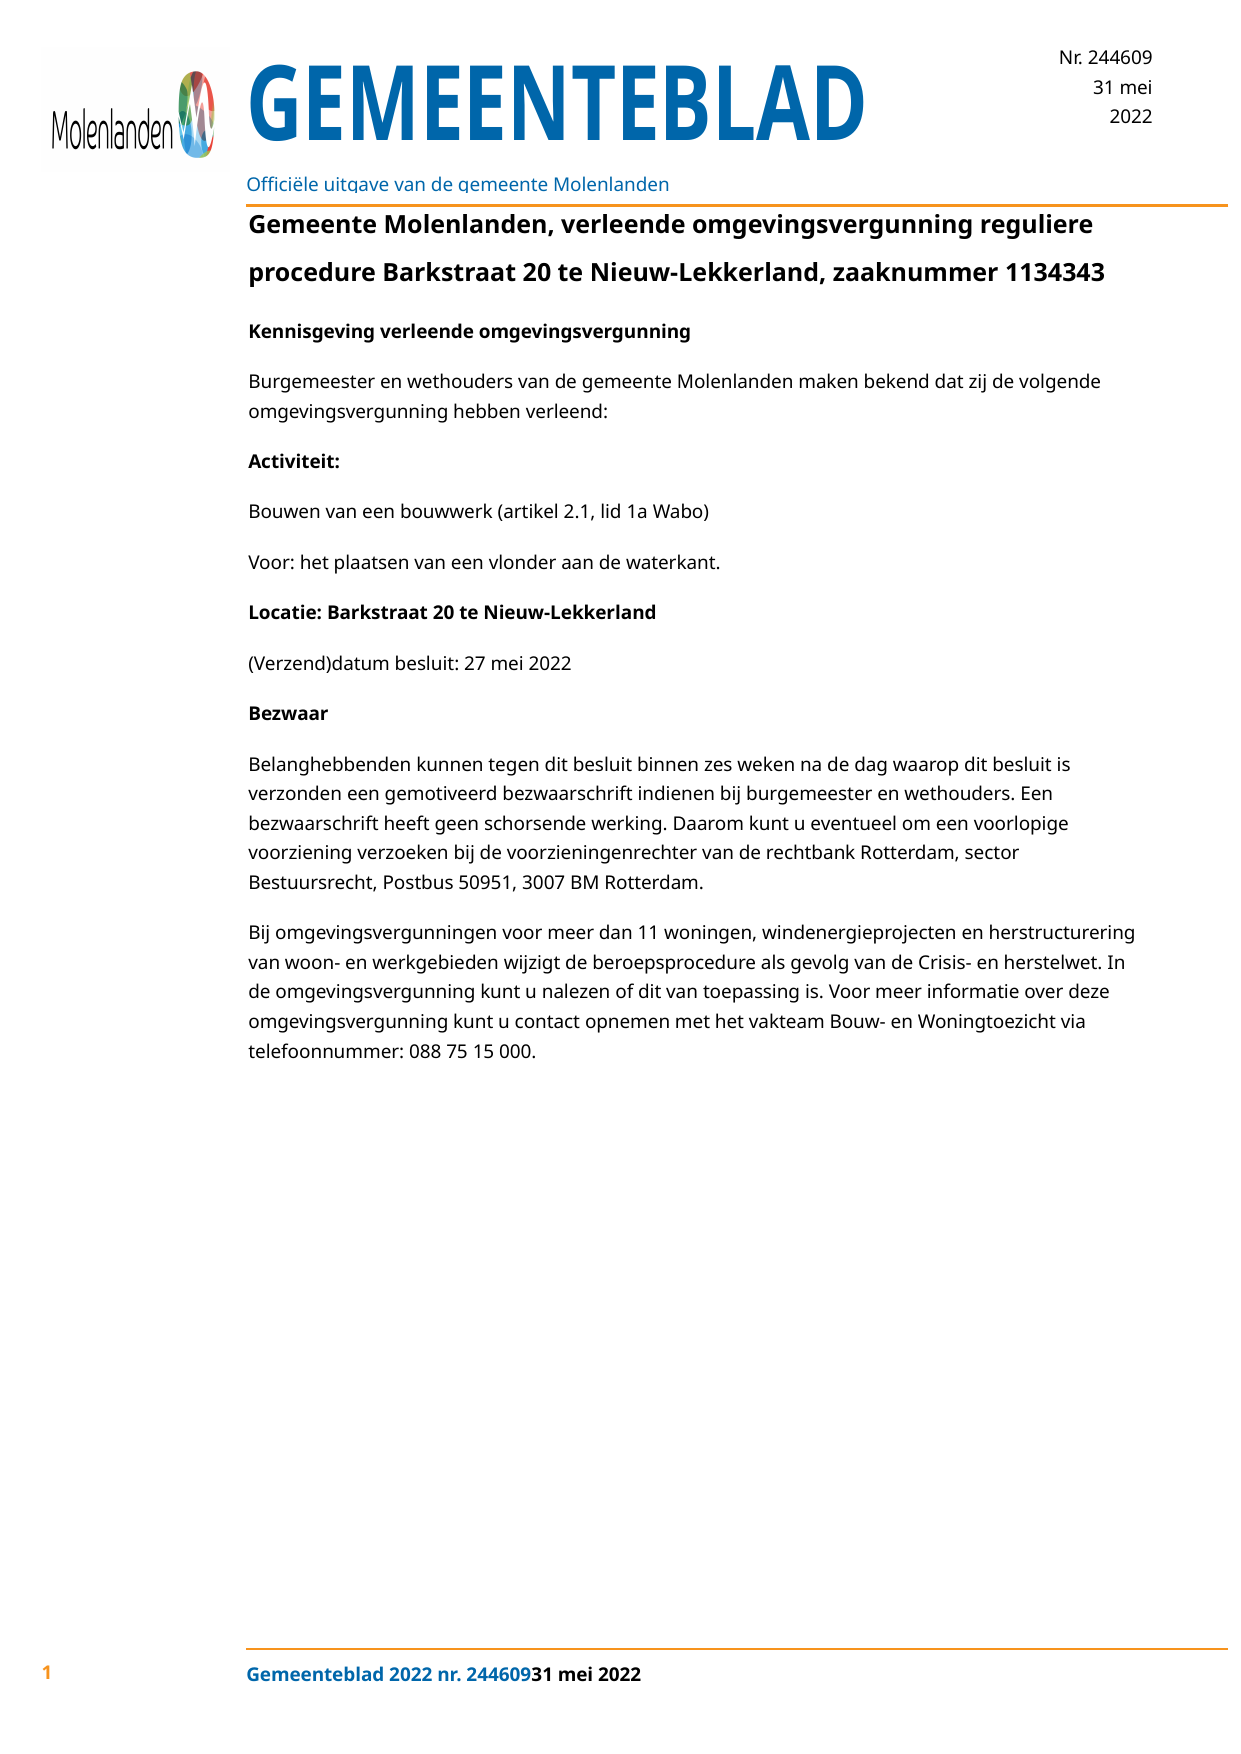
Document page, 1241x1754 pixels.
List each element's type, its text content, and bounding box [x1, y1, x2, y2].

text Locatie: Barkstraat 20 te Nieuw-Lekkerland [248, 599, 1152, 625]
text Bij omgevingsvergunningen voor meer dan 11 woningen, windenergieprojecten en herstructurering van woon- en werkgebieden wijzigt de beroepsprocedure als gevolg van de Crisis- en herstelwet. In de omgevingsvergunning kunt u nalezen of dit van toepassing is. Voor meer informatie over deze omgevingsvergunning kunt u contact opnemen met het vakteam Bouw- en Woningtoezicht via telefoonnummer: 088 75 15 000. [248, 919, 1152, 1064]
picture [41, 47, 231, 172]
text (Verzend)datum besluit: 27 mei 2022 [248, 650, 1152, 676]
text Burgemeester en wethouders van de gemeente Molenlanden maken bekend dat zij de volgende omgevingsvergunning hebben verleend: [248, 368, 1152, 424]
text Voor: het plaatsen van een vlonder aan de waterkant. [248, 549, 1152, 575]
text Kennisgeving verleende omgevingsvergunning [248, 318, 1152, 344]
text Belanghebbenden kunnen tegen dit besluit binnen zes weken na de dag waarop dit besluit is verzonden een gemotiveerd bezwaarschrift indienen bij burgemeester en wethouders. Een bezwaarschrift heeft geen schorsende werking. Daarom kunt u eventueel om een voorlopige voorziening verzoeken bij de voorzieningenrechter van de rechtbank Rotterdam, sector Bestuursrecht, Postbus 50951, 3007 BM Rotterdam. [248, 751, 1152, 895]
text Bouwen van een bouwwerk (artikel 2.1, lid 1a Wabo) [248, 499, 1152, 524]
text Gemeente Molenlanden, verleende omgevingsvergunning reguliere procedure Barkstraat 20 te Nieuw-Lekkerland, zaaknummer 1134343 [248, 207, 1152, 288]
text Bezwaar [248, 700, 1152, 726]
text Activiteit: [248, 448, 1152, 474]
